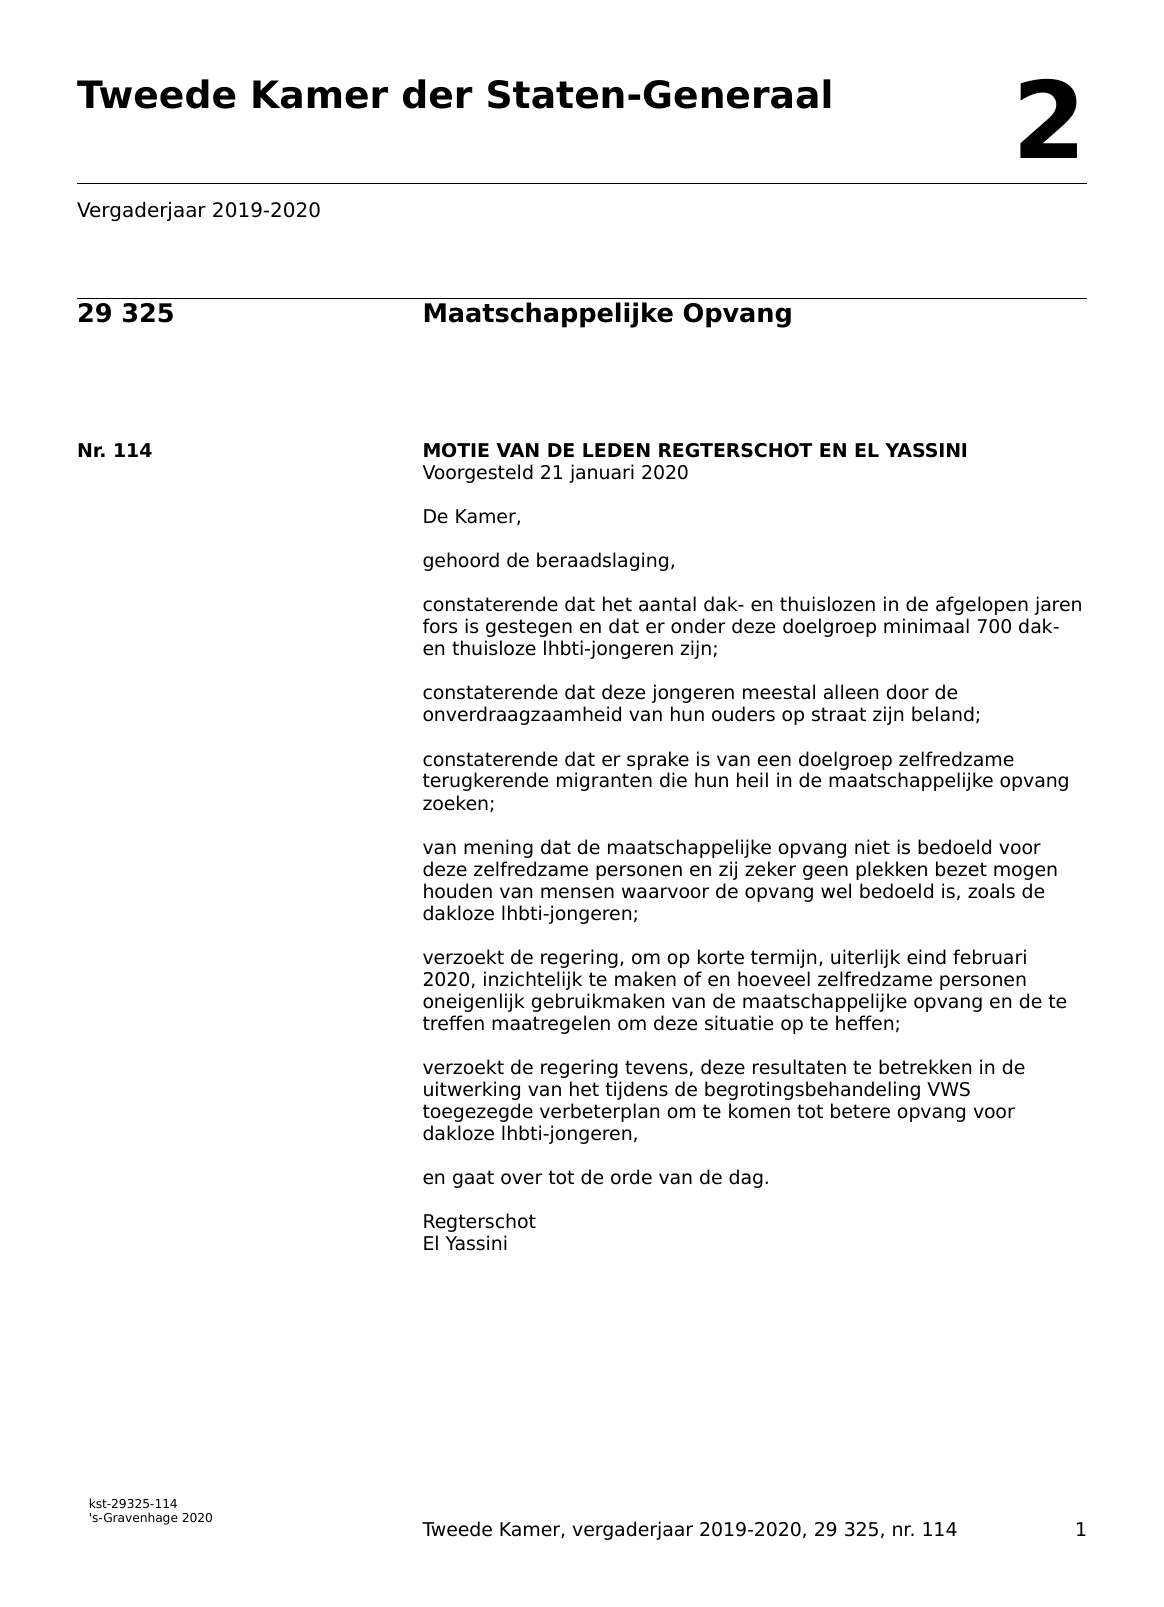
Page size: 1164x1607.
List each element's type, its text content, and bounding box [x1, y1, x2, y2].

text verzoekt de regering, om op korte termijn, uiterlijk eind februari 2020, inzichtelijk te maken of en hoeveel zelfredzame personen oneigenlijk gebruikmaken van de maatschappelijke opvang en de te treffen maatregelen om deze situatie op te heffen; [422, 947, 1087, 1034]
text en gaat over tot de orde van de dag. [422, 1167, 1087, 1189]
text Voorgesteld 21 januari 2020 [422, 462, 1087, 484]
subtitle Nr. 114 MOTIE VAN DE LEDEN REGTERSCHOT EN EL YASSINI [77, 440, 1087, 462]
text constaterende dat deze jongeren meestal alleen door de onverdraagzaamheid van hun ouders op straat zijn beland; [422, 682, 1087, 726]
text verzoekt de regering tevens, deze resultaten te betrekken in de uitwerking van het tijdens de begrotingsbehandeling VWS toegezegde verbeterplan om te komen tot betere opvang voor dakloze lhbti-jongeren, [422, 1057, 1087, 1145]
subtitle 29 325 Maatschappelijke Opvang [77, 299, 1087, 329]
text De Kamer, [422, 506, 1087, 528]
text van mening dat de maatschappelijke opvang niet is bedoeld voor deze zelfredzame personen en zij zeker geen plekken bezet mogen houden van mensen waarvoor de opvang wel bedoeld is, zoals de dakloze lhbti-jongeren; [422, 837, 1087, 924]
text constaterende dat er sprake is van een doelgroep zelfredzame terugkerende migranten die hun heil in de maatschappelijke opvang zoeken; [422, 748, 1087, 814]
text kst-29325-114 [88, 1497, 323, 1511]
text 's-Gravenhage 2020 [88, 1511, 323, 1525]
table_header 2 [886, 59, 1087, 183]
text gehoord de beraadslaging, [422, 550, 1087, 572]
text constaterende dat het aantal dak- en thuislozen in de afgelopen jaren fors is gestegen en dat er onder deze doelgroep minimaal 700 dak- en thuisloze lhbti-jongeren zijn; [422, 594, 1087, 660]
table_header Tweede Kamer der Staten-Generaal [77, 59, 886, 183]
text El Yassini [422, 1233, 1087, 1255]
table_cell Vergaderjaar 2019-2020 [77, 184, 1087, 298]
text Regterschot [422, 1211, 1087, 1233]
